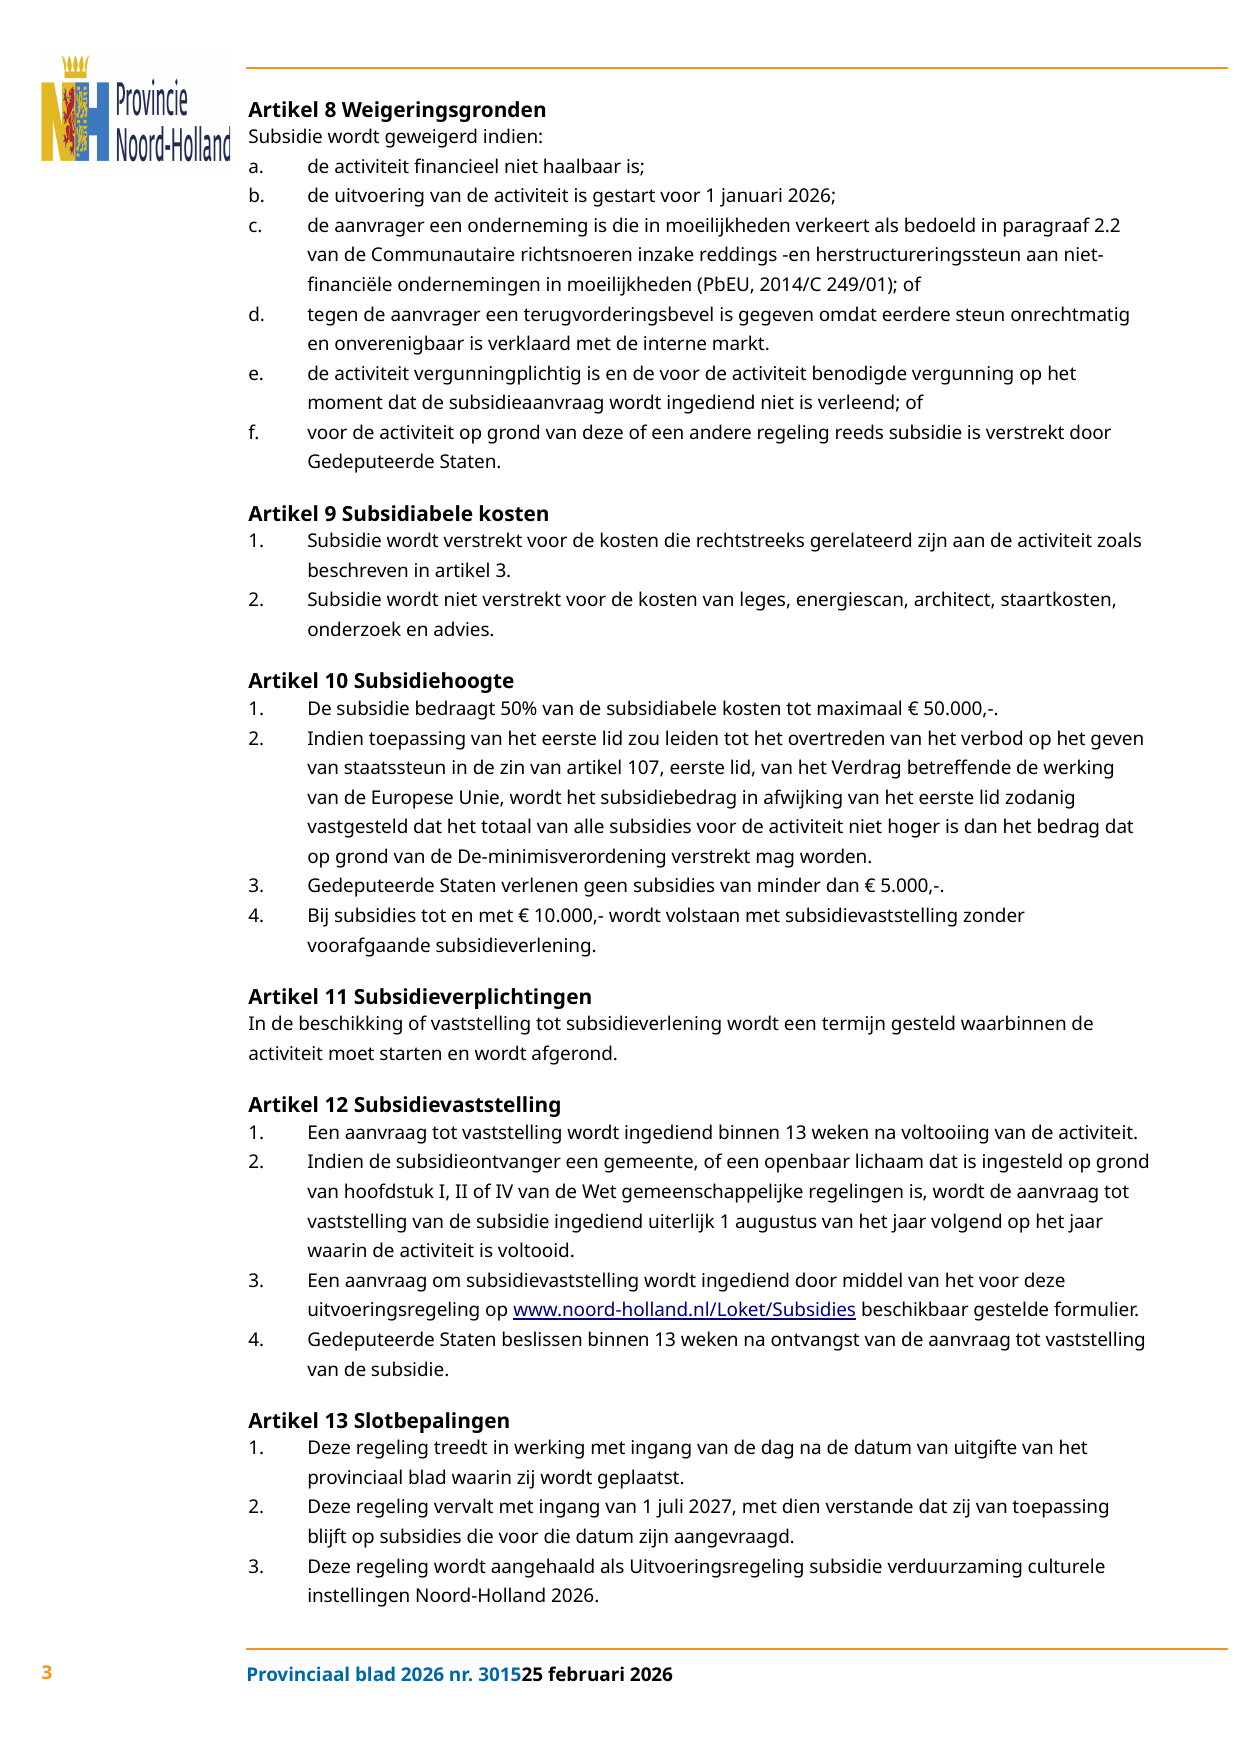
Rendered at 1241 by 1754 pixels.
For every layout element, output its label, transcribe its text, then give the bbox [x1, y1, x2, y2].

list Gedeputeerde Staten verlenen geen subsidies van minder dan € 5.000,-. [248, 873, 1152, 898]
text Artikel 10 Subsidiehoogte [248, 667, 1152, 695]
list Een aanvraag om subsidievaststelling wordt ingediend door middel van het voor deze uitvoeringsregeling op www.noord-holland.nl/Loket/Subsidies beschikbaar gestelde formulier. [248, 1267, 1152, 1322]
list Bij subsidies tot en met € 10.000,- wordt volstaan met subsidievaststelling zonder voorafgaande subsidieverlening. [248, 902, 1152, 957]
text Artikel 12 Subsidievaststelling [248, 1091, 1152, 1119]
list de activiteit financieel niet haalbaar is; [248, 153, 1152, 178]
text Artikel 13 Slotbepalingen [248, 1406, 1152, 1434]
list Deze regeling vervalt met ingang van 1 juli 2027, met dien verstande dat zij van toepassing blijft op subsidies die voor die datum zijn aangevraagd. [248, 1494, 1152, 1549]
text Artikel 11 Subsidieverplichtingen [248, 982, 1152, 1011]
list tegen de aanvrager een terugvorderingsbevel is gegeven omdat eerdere steun onrechtmatig en onverenigbaar is verklaard met de interne markt. [248, 301, 1152, 356]
list De subsidie bedraagt 50% van de subsidiabele kosten tot maximaal € 50.000,-. [248, 695, 1152, 721]
picture [41, 47, 231, 172]
list Deze regeling wordt aangehaald als Uitvoeringsregeling subsidie verduurzaming culturele instellingen Noord-Holland 2026. [248, 1553, 1152, 1608]
list voor de activiteit op grond van deze of een andere regeling reeds subsidie is verstrekt door Gedeputeerde Staten. [248, 419, 1152, 474]
list Indien toepassing van het eerste lid zou leiden tot het overtreden van het verbod op het geven van staatssteun in de zin van artikel 107, eerste lid, van het Verdrag betreffende de werking van de Europese Unie, wordt het subsidiebedrag in afwijking van het eerste lid zodanig vastgesteld dat het totaal van alle subsidies voor de activiteit niet hoger is dan het bedrag dat op grond van de De-minimisverordening verstrekt mag worden. [248, 725, 1152, 869]
text Artikel 9 Subsidiabele kosten [248, 499, 1152, 527]
list de uitvoering van de activiteit is gestart voor 1 januari 2026; [248, 182, 1152, 208]
text Artikel 8 Weigeringsgronden [248, 95, 1152, 123]
list Subsidie wordt niet verstrekt voor de kosten van leges, energiescan, architect, staartkosten, onderzoek en advies. [248, 587, 1152, 642]
list Een aanvraag tot vaststelling wordt ingediend binnen 13 weken na voltooiing van de activiteit. [248, 1119, 1152, 1145]
list Indien de subsidieontvanger een gemeente, of een openbaar lichaam dat is ingesteld op grond van hoofdstuk I, II of IV van de Wet gemeenschappelijke regelingen is, wordt de aanvraag tot vaststelling van de subsidie ingediend uiterlijk 1 augustus van het jaar volgend op het jaar waarin de activiteit is voltooid. [248, 1149, 1152, 1263]
text In de beschikking of vaststelling tot subsidieverlening wordt een termijn gesteld waarbinnen de activiteit moet starten en wordt afgerond. [248, 1011, 1152, 1066]
list Gedeputeerde Staten beslissen binnen 13 weken na ontvangst van de aanvraag tot vaststelling van de subsidie. [248, 1326, 1152, 1381]
list de aanvrager een onderneming is die in moeilijkheden verkeert als bedoeld in paragraaf 2.2 van de Communautaire richtsnoeren inzake reddings -en herstructureringssteun aan niet-financiële ondernemingen in moeilijkheden (PbEU, 2014/C 249/01); of [248, 212, 1152, 297]
list Subsidie wordt verstrekt voor de kosten die rechtstreeks gerelateerd zijn aan de activiteit zoals beschreven in artikel 3. [248, 527, 1152, 583]
list Deze regeling treedt in werking met ingang van de dag na de datum van uitgifte van het provinciaal blad waarin zij wordt geplaatst. [248, 1434, 1152, 1490]
text Subsidie wordt geweigerd indien: [248, 123, 1152, 149]
list de activiteit vergunningplichtig is en de voor de activiteit benodigde vergunning op het moment dat de subsidieaanvraag wordt ingediend niet is verleend; of [248, 360, 1152, 415]
